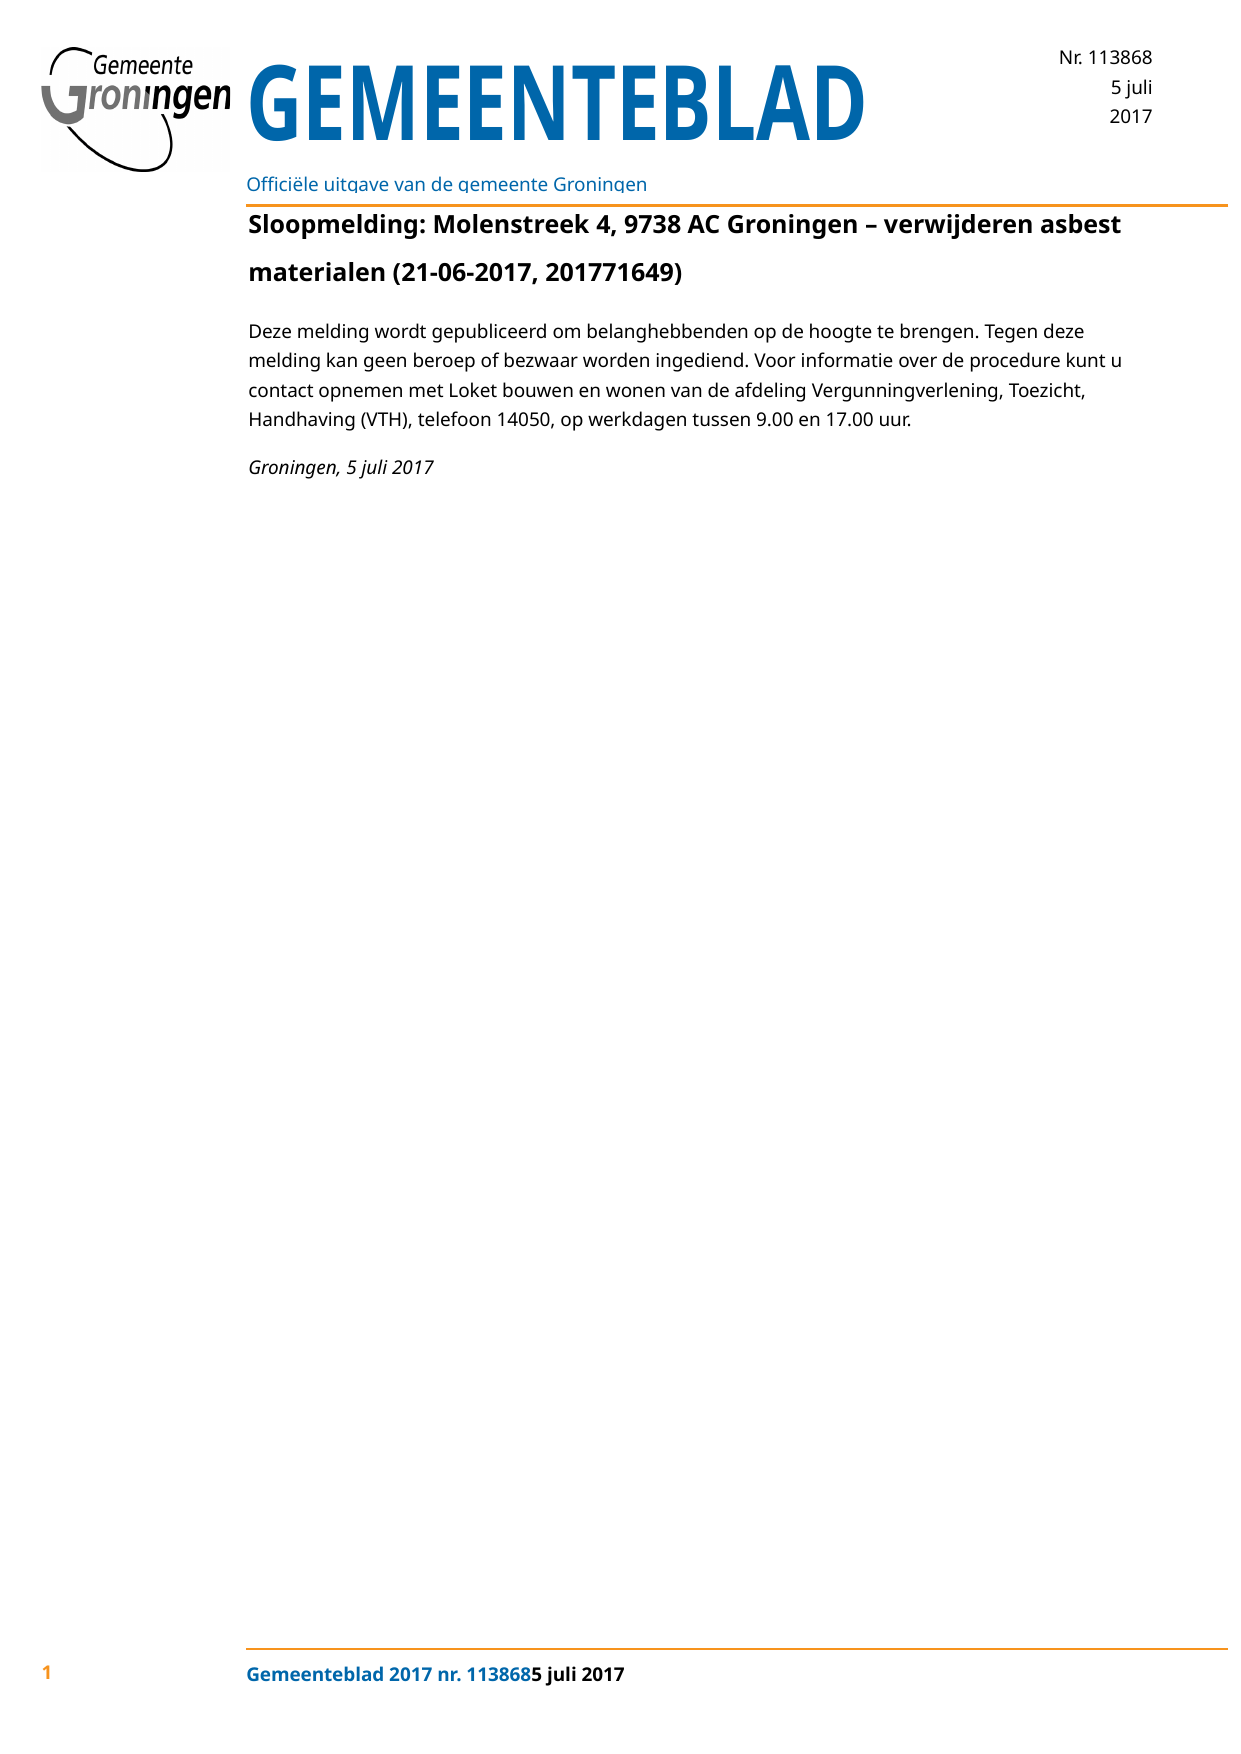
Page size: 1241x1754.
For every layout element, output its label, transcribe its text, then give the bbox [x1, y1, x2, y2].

text Sloopmelding: Molenstreek 4, 9738 AC Groningen – verwijderen asbest materialen (21-06-2017, 201771649) [248, 207, 1152, 288]
text Deze melding wordt gepubliceerd om belanghebbenden op de hoogte te brengen. Tegen deze melding kan geen beroep of bezwaar worden ingediend. Voor informatie over de procedure kunt u contact opnemen met Loket bouwen en wonen van de afdeling Vergunningverlening, Toezicht, Handhaving (VTH), telefoon 14050, op werkdagen tussen 9.00 en 17.00 uur. [248, 318, 1152, 432]
picture [41, 47, 231, 172]
text Groningen, 5 juli 2017 [248, 454, 1152, 480]
